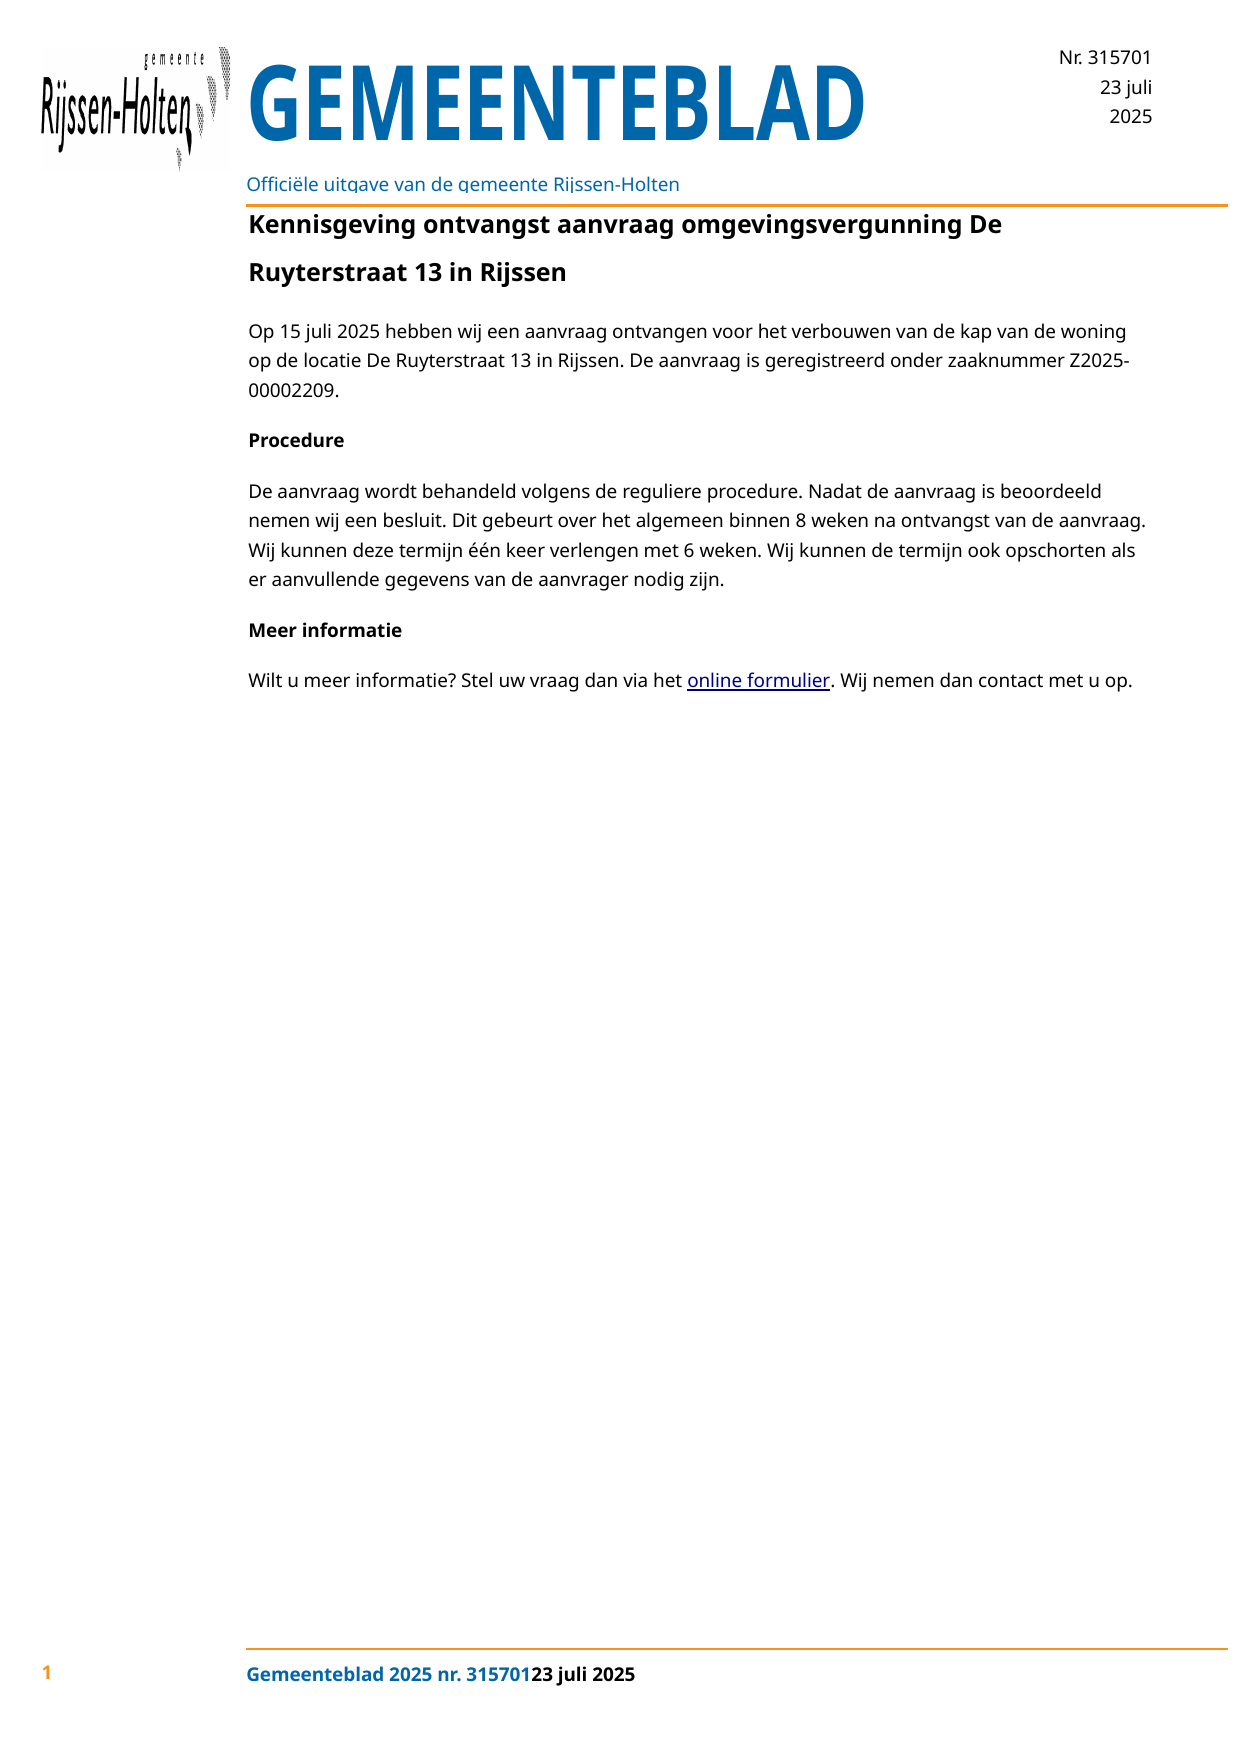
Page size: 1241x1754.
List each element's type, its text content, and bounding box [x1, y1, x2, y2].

text Wilt u meer informatie? Stel uw vraag dan via het online formulier. Wij nemen dan contact met u op. [248, 667, 1152, 693]
text Procedure [248, 427, 1152, 453]
text De aanvraag wordt behandeld volgens de reguliere procedure. Nadat de aanvraag is beoordeeld nemen wij een besluit. Dit gebeurt over het algemeen binnen 8 weken na ontvangst van de aanvraag. Wij kunnen deze termijn één keer verlengen met 6 weken. Wij kunnen de termijn ook opschorten als er aanvullende gegevens van de aanvrager nodig zijn. [248, 478, 1152, 592]
text Meer informatie [248, 617, 1152, 643]
picture [41, 47, 231, 172]
text Op 15 juli 2025 hebben wij een aanvraag ontvangen voor het verbouwen van de kap van de woning op de locatie De Ruyterstraat 13 in Rijssen. De aanvraag is geregistreerd onder zaaknummer Z2025-00002209. [248, 318, 1152, 403]
text Kennisgeving ontvangst aanvraag omgevingsvergunning De Ruyterstraat 13 in Rijssen [248, 207, 1152, 288]
